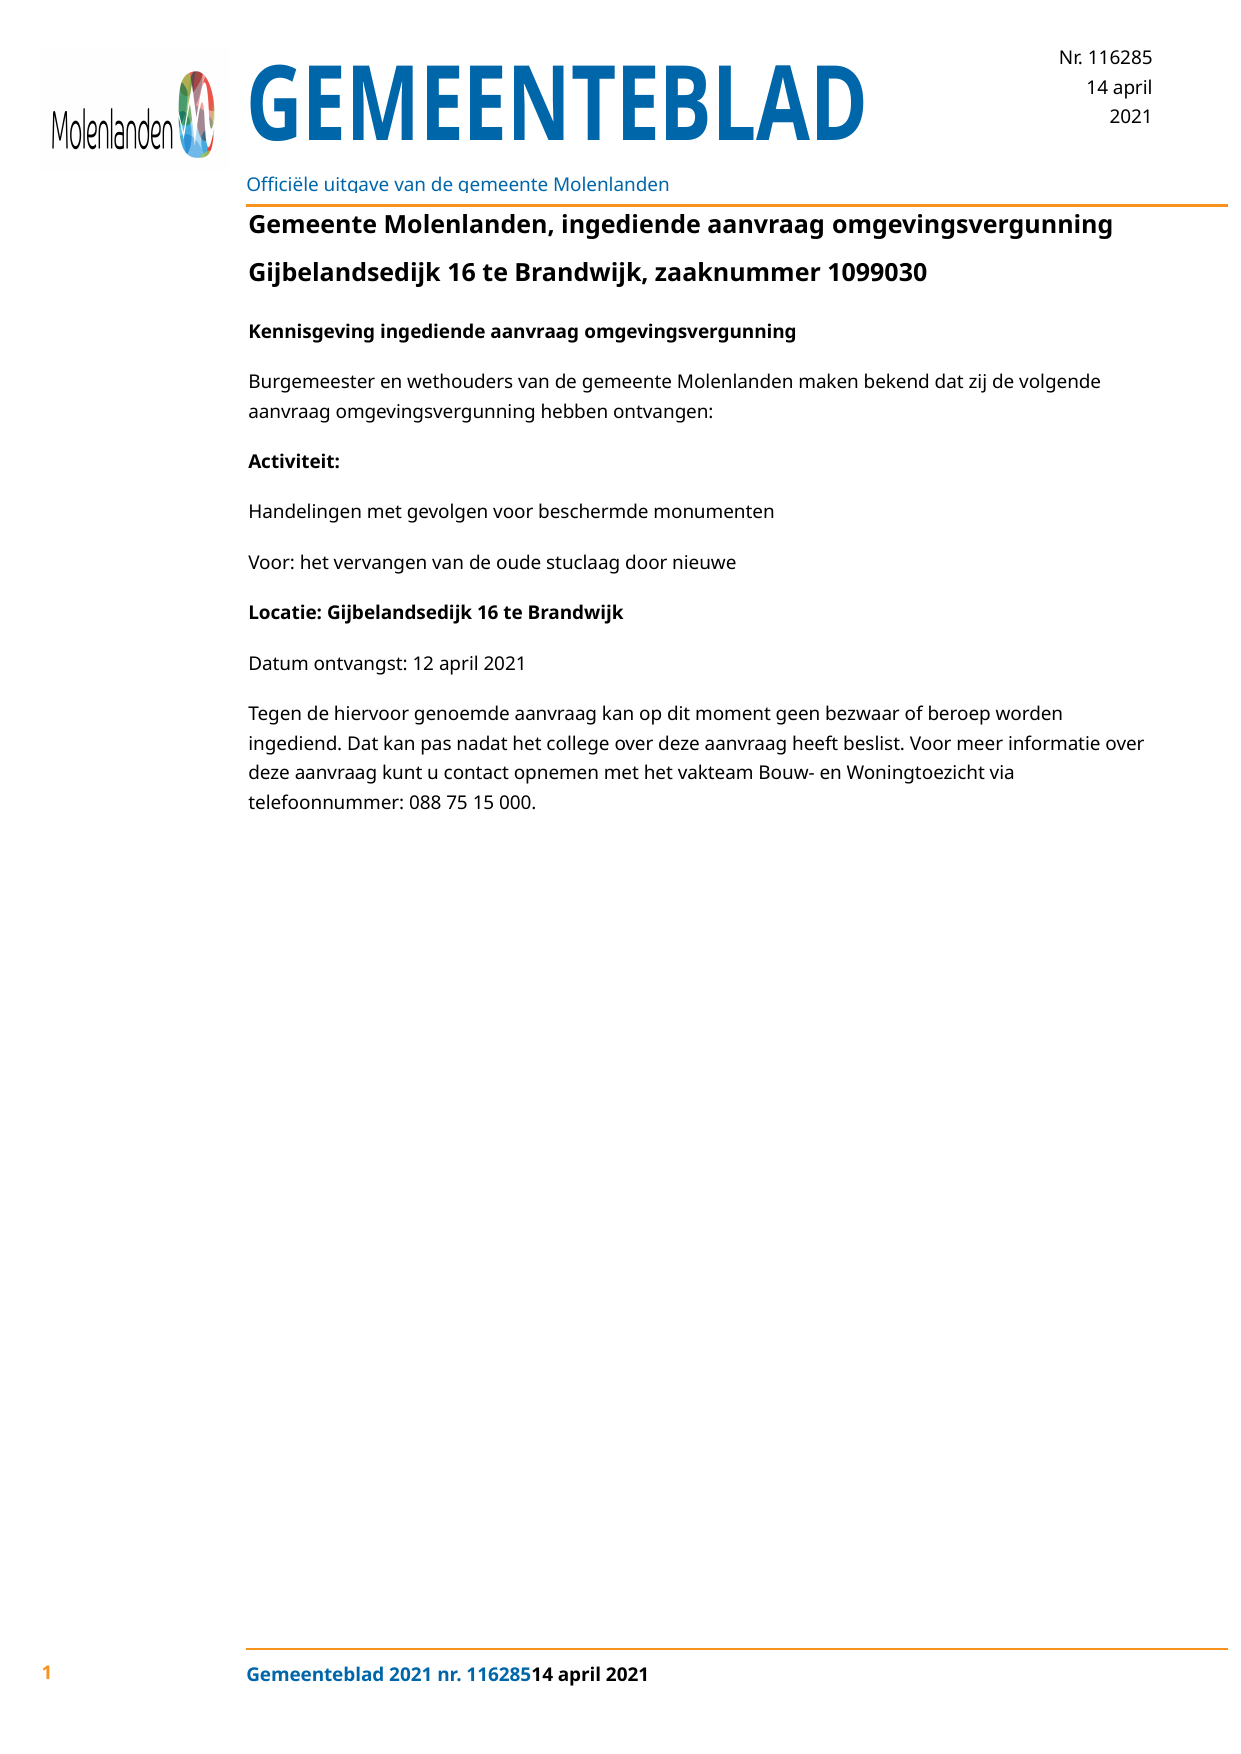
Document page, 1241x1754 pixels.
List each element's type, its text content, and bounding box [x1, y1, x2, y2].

text Voor: het vervangen van de oude stuclaag door nieuwe [248, 549, 1152, 575]
text Locatie: Gijbelandsedijk 16 te Brandwijk [248, 599, 1152, 625]
text Tegen de hiervoor genoemde aanvraag kan op dit moment geen bezwaar of beroep worden ingediend. Dat kan pas nadat het college over deze aanvraag heeft beslist. Voor meer informatie over deze aanvraag kunt u contact opnemen met het vakteam Bouw- en Woningtoezicht via telefoonnummer: 088 75 15 000. [248, 700, 1152, 815]
text Kennisgeving ingediende aanvraag omgevingsvergunning [248, 318, 1152, 344]
text Burgemeester en wethouders van de gemeente Molenlanden maken bekend dat zij de volgende aanvraag omgevingsvergunning hebben ontvangen: [248, 368, 1152, 424]
text Activiteit: [248, 448, 1152, 474]
text Handelingen met gevolgen voor beschermde monumenten [248, 499, 1152, 524]
picture [41, 47, 231, 172]
text Gemeente Molenlanden, ingediende aanvraag omgevingsvergunning Gijbelandsedijk 16 te Brandwijk, zaaknummer 1099030 [248, 207, 1152, 288]
text Datum ontvangst: 12 april 2021 [248, 650, 1152, 676]
